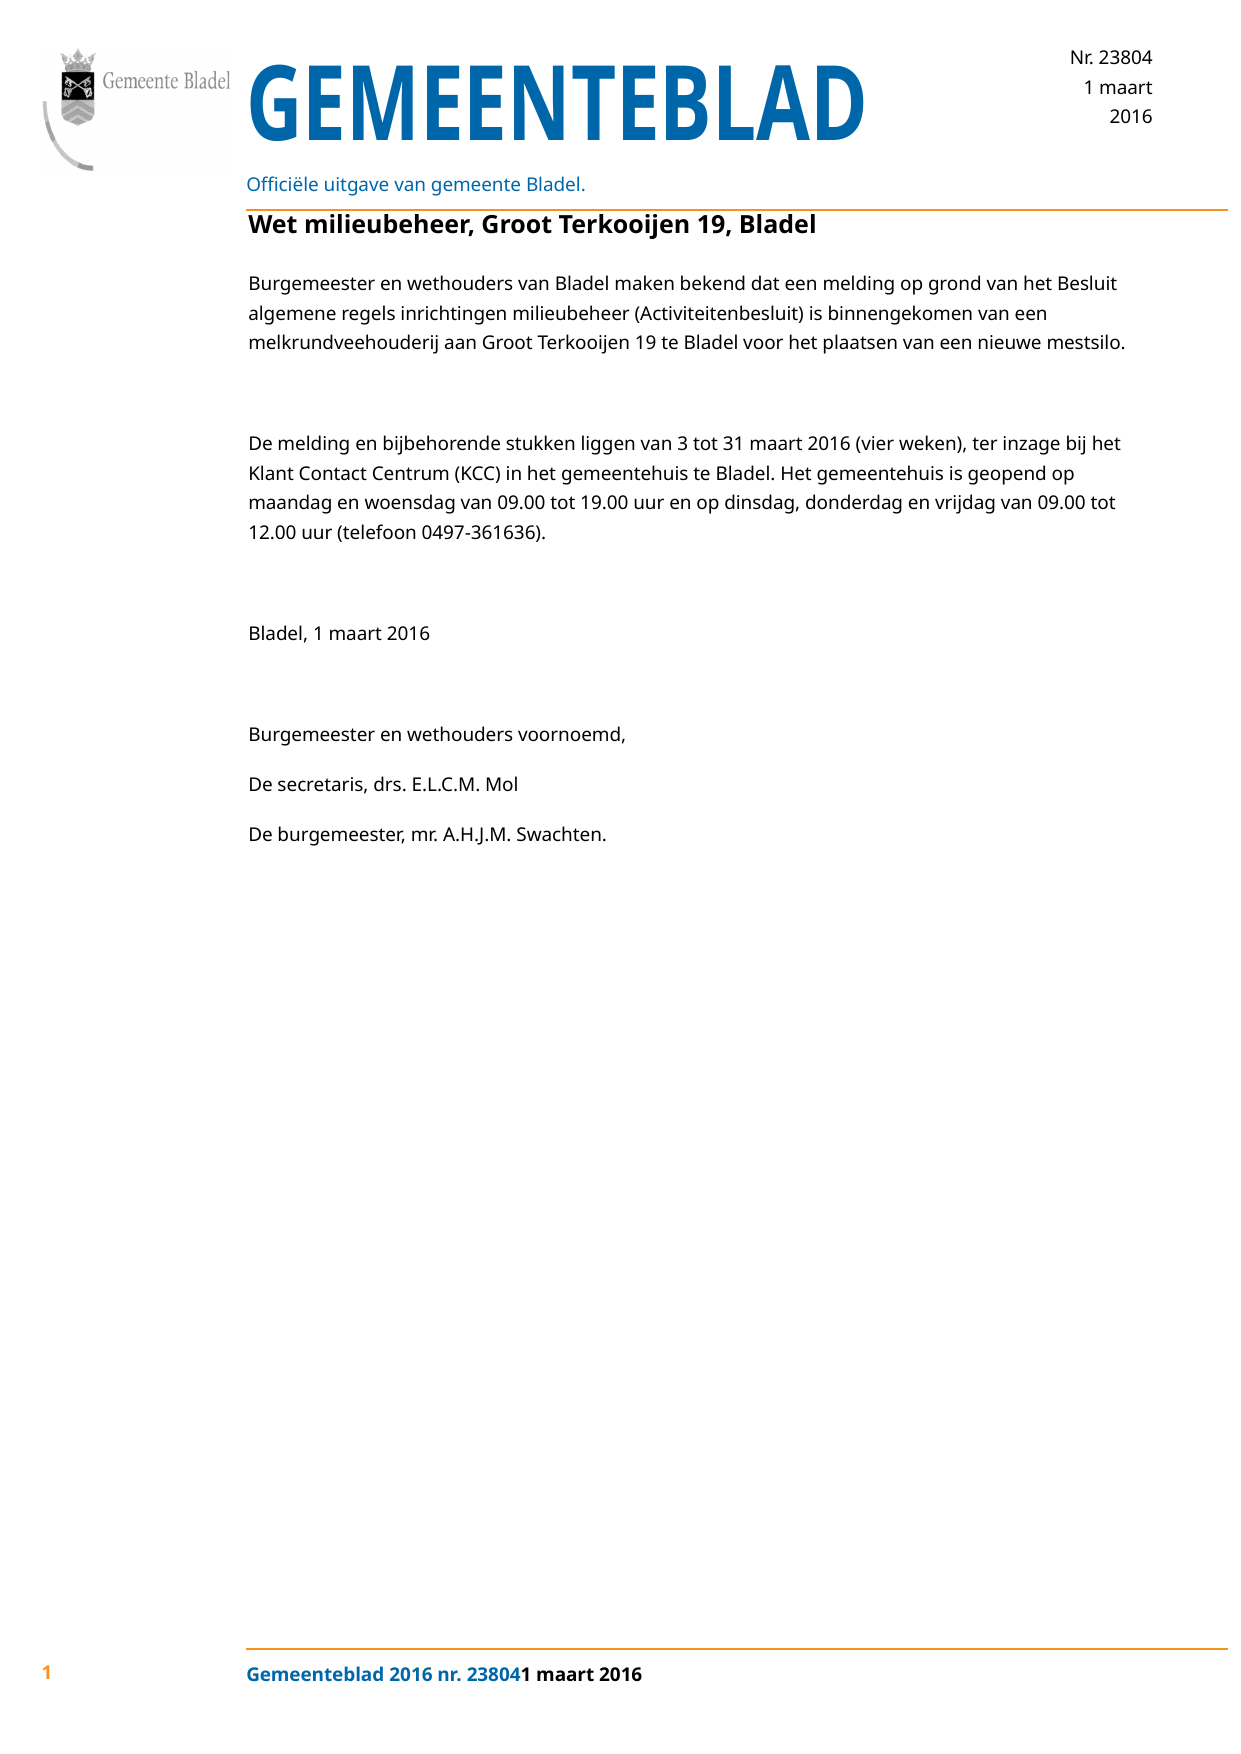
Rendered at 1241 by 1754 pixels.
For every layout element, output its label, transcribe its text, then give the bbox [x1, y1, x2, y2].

text Wet milieubeheer, Groot Terkooijen 19, Bladel [248, 211, 1152, 241]
text Burgemeester en wethouders voornoemd, [248, 721, 1152, 746]
text De secretaris, drs. E.L.C.M. Mol [248, 771, 1152, 797]
text Bladel, 1 maart 2016 [248, 620, 1152, 646]
picture [41, 47, 231, 172]
text De melding en bijbehorende stukken liggen van 3 tot 31 maart 2016 (vier weken), ter inzage bij het Klant Contact Centrum (KCC) in het gemeentehuis te Bladel. Het gemeentehuis is geopend op maandag en woensdag van 09.00 tot 19.00 uur en op dinsdag, donderdag en vrijdag van 09.00 tot 12.00 uur (telefoon 0497-361636). [248, 430, 1152, 545]
text Burgemeester en wethouders van Bladel maken bekend dat een melding op grond van het Besluit algemene regels inrichtingen milieubeheer (Activiteitenbesluit) is binnengekomen van een melkrundveehouderij aan Groot Terkooijen 19 te Bladel voor het plaatsen van een nieuwe mestsilo. [248, 270, 1152, 355]
text De burgemeester, mr. A.H.J.M. Swachten. [248, 822, 1152, 847]
